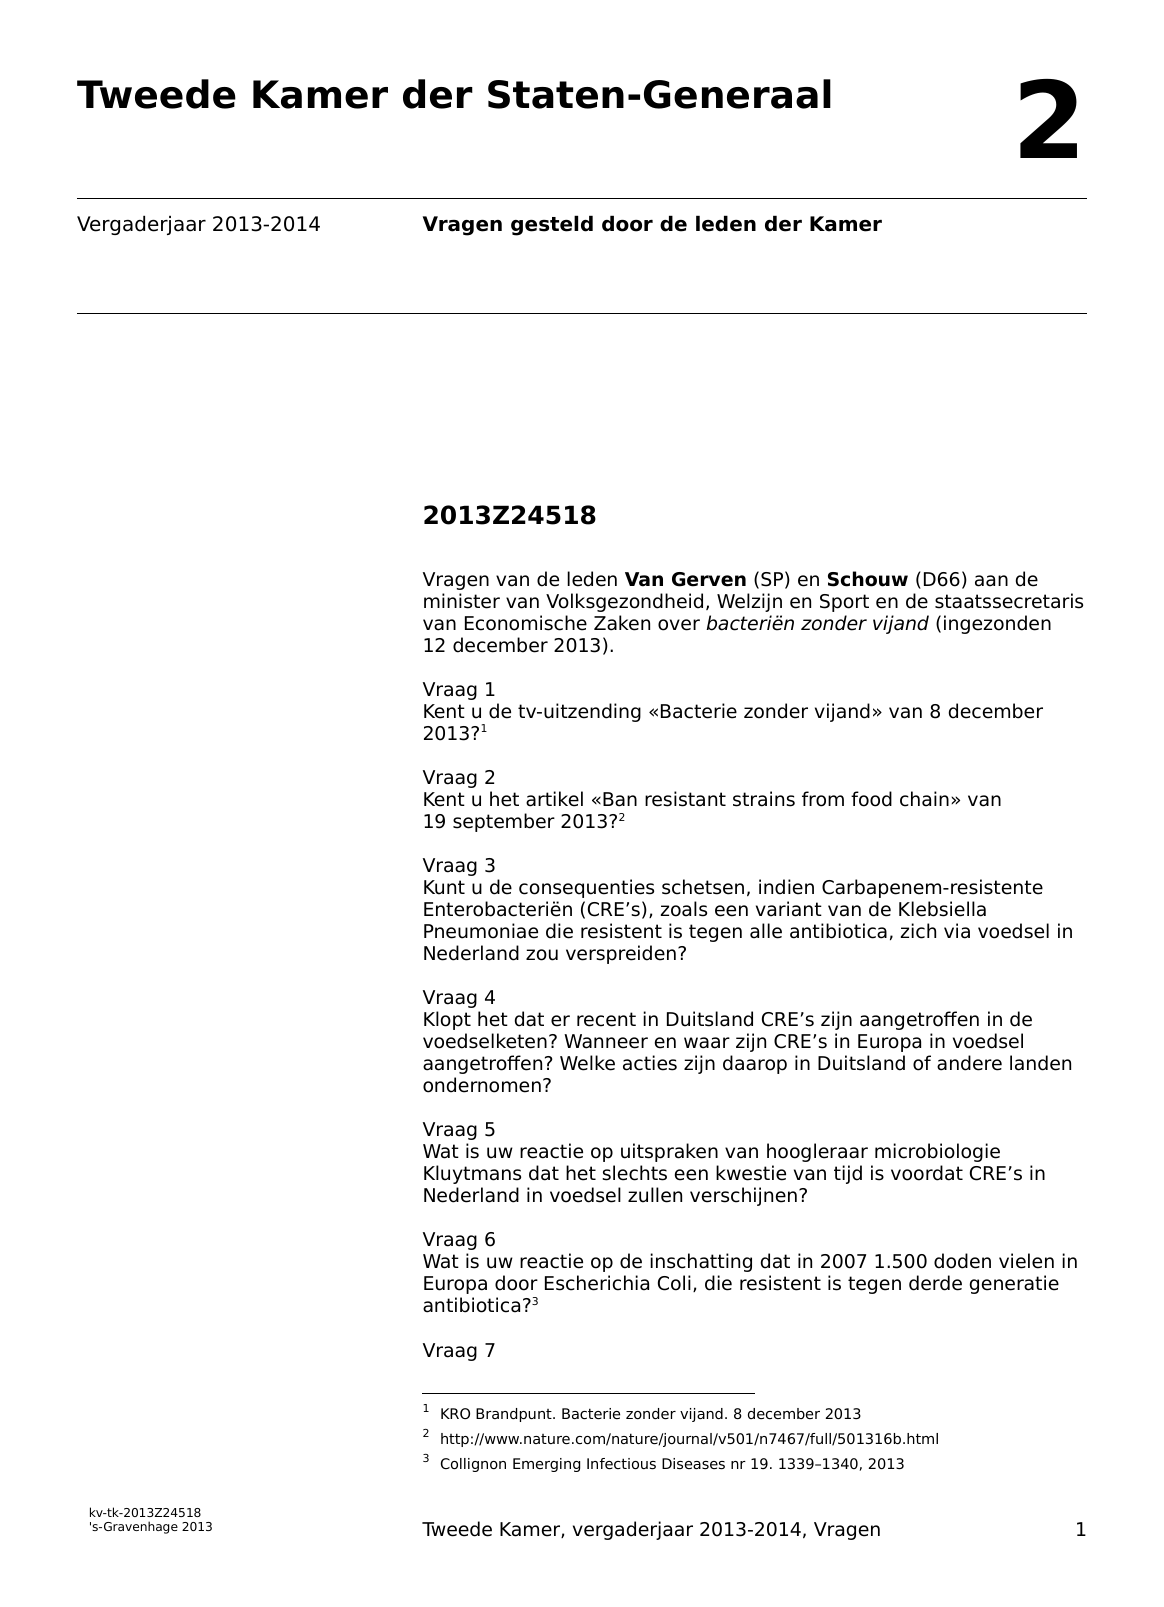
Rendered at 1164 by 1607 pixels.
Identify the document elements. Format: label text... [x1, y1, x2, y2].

text Vraag 2 [422, 767, 1087, 789]
text Klopt het dat er recent in Duitsland CRE’s zijn aangetroffen in de voedselketen? Wanneer en waar zijn CRE’s in Europa in voedsel aangetroffen? Welke acties zijn daarop in Duitsland of andere landen ondernomen? [422, 1009, 1087, 1097]
text Kunt u de consequenties schetsen, indien Carbapenem-resistente Enterobacteriën (CRE’s), zoals een variant van de Klebsiella Pneumoniae die resistent is tegen alle antibiotica, zich via voedsel in Nederland zou verspreiden? [422, 877, 1087, 965]
table_cell Vergaderjaar 2013-2014 [77, 199, 422, 313]
text Kent u het artikel «Ban resistant strains from food chain» van 19 september 2013? [422, 789, 1087, 833]
text Vraag 5 [422, 1119, 1087, 1141]
text Vraag 4 [422, 987, 1087, 1009]
text Wat is uw reactie op uitspraken van hoogleraar microbiologie Kluytmans dat het slechts een kwestie van tijd is voordat CRE’s in Nederland in voedsel zullen verschijnen? [422, 1141, 1087, 1207]
text Vraag 1 [422, 679, 1087, 701]
text Vraag 6 [422, 1229, 1087, 1251]
table_header 2 [886, 59, 1087, 198]
text 's-Gravenhage 2013 [88, 1520, 323, 1534]
text Vraag 7 [422, 1339, 1087, 1361]
text kv-tk-2013Z24518 [88, 1506, 323, 1520]
table_header Tweede Kamer der Staten-Generaal [77, 59, 886, 198]
text Wat is uw reactie op de inschatting dat in 2007 1.500 doden vielen in Europa door Escherichia Coli, die resistent is tegen derde generatie antibiotica? [422, 1251, 1087, 1317]
text 2013Z24518 [422, 501, 1087, 531]
text Vraag 3 [422, 855, 1087, 877]
text Vragen van de leden Van Gerven (SP) en Schouw (D66) aan de minister van Volksgezondheid, Welzijn en Sport en de staatssecretaris van Economische Zaken over bacteriën zonder vijand (ingezonden 12 december 2013). [422, 569, 1087, 657]
text http://www.nature.com/nature/journal/v501/n7467/full/501316b.html [422, 1427, 1087, 1449]
text Kent u de tv-uitzending «Bacterie zonder vijand» van 8 december 2013? [422, 701, 1087, 745]
text KRO Brandpunt. Bacterie zonder vijand. 8 december 2013 [422, 1402, 1087, 1424]
table_cell Vragen gesteld door de leden der Kamer [422, 199, 1087, 313]
text Collignon Emerging Infectious Diseases nr 19. 1339–1340, 2013 [422, 1452, 1087, 1474]
